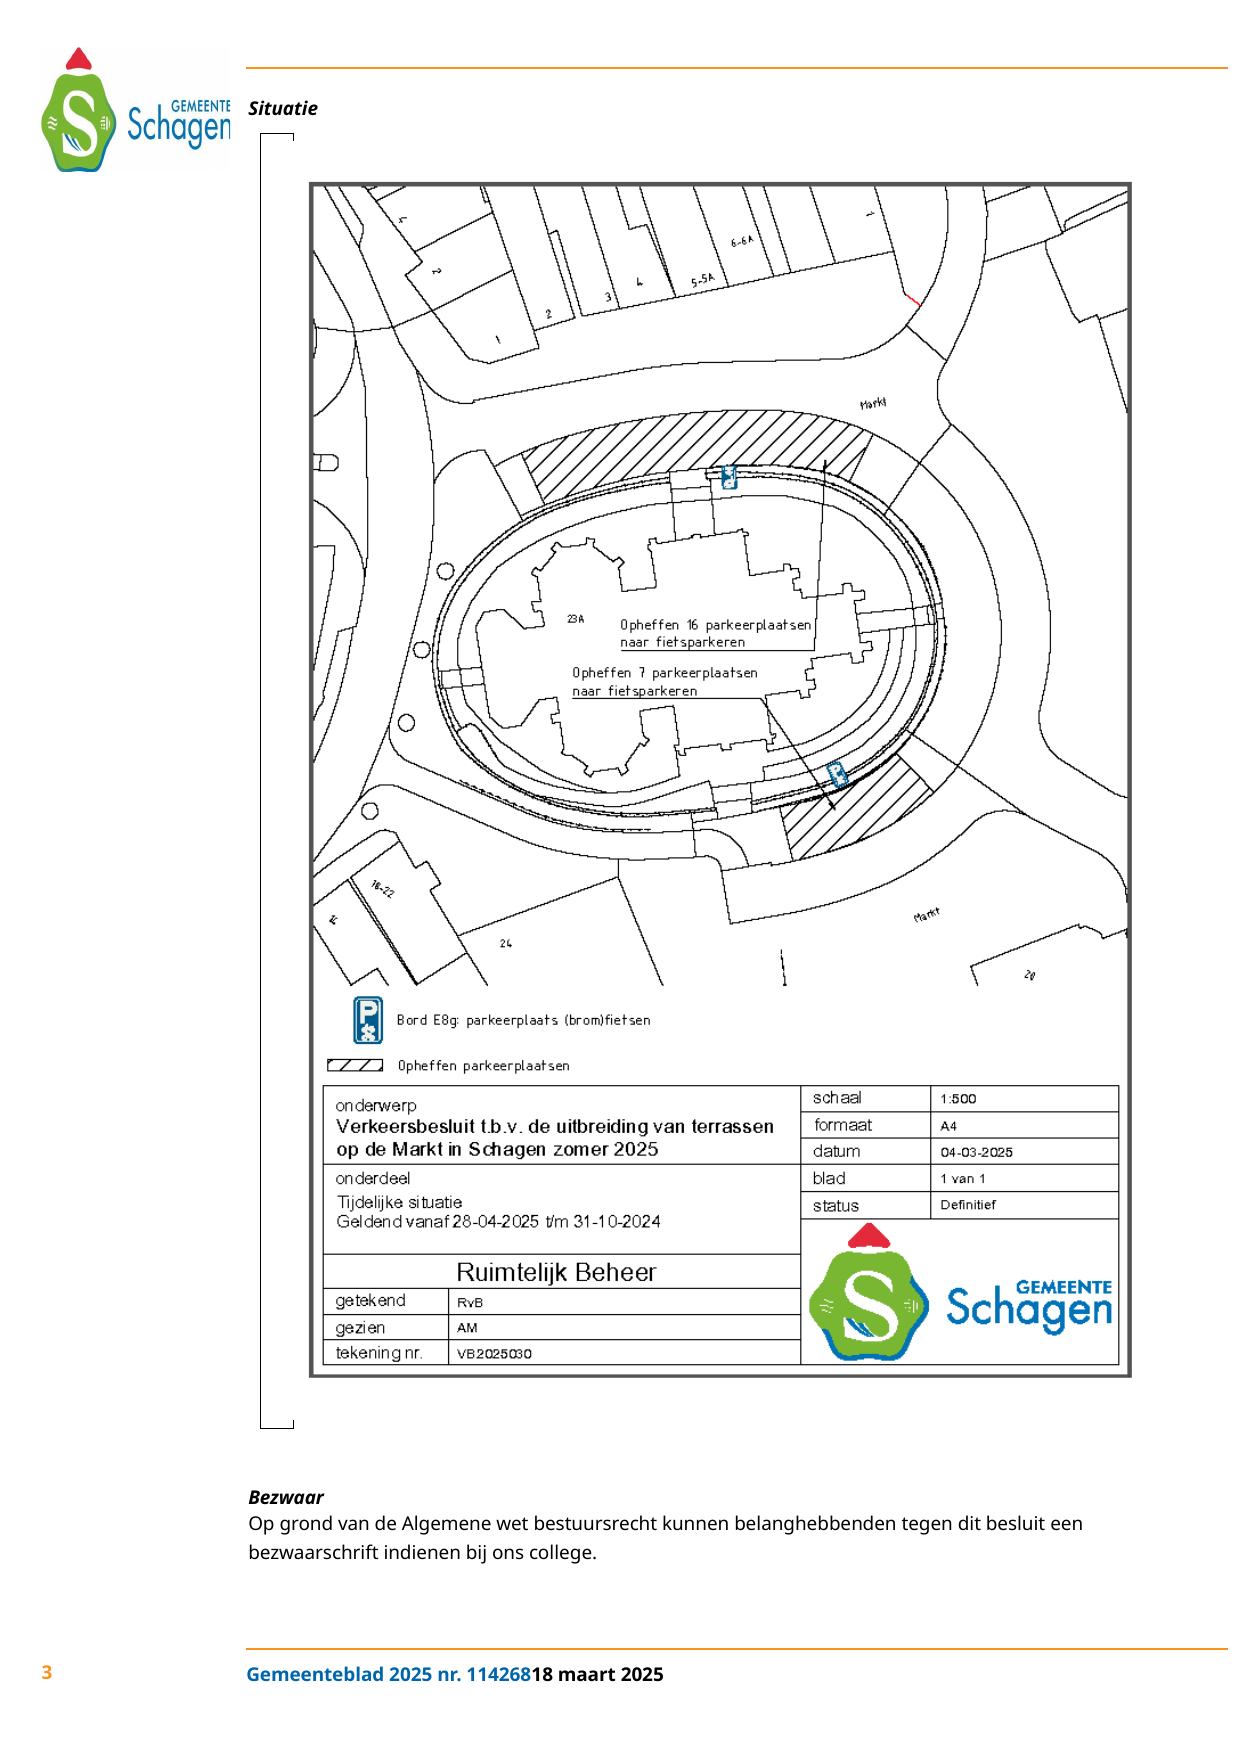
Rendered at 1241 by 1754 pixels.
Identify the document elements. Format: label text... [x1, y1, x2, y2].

text Bezwaar [248, 1484, 1152, 1510]
picture [268, 141, 1173, 1420]
picture [41, 47, 231, 172]
text Situatie [248, 95, 1152, 121]
text Op grond van de Algemene wet bestuursrecht kunnen belanghebbenden tegen dit besluit een bezwaarschrift indienen bij ons college. [248, 1510, 1152, 1565]
